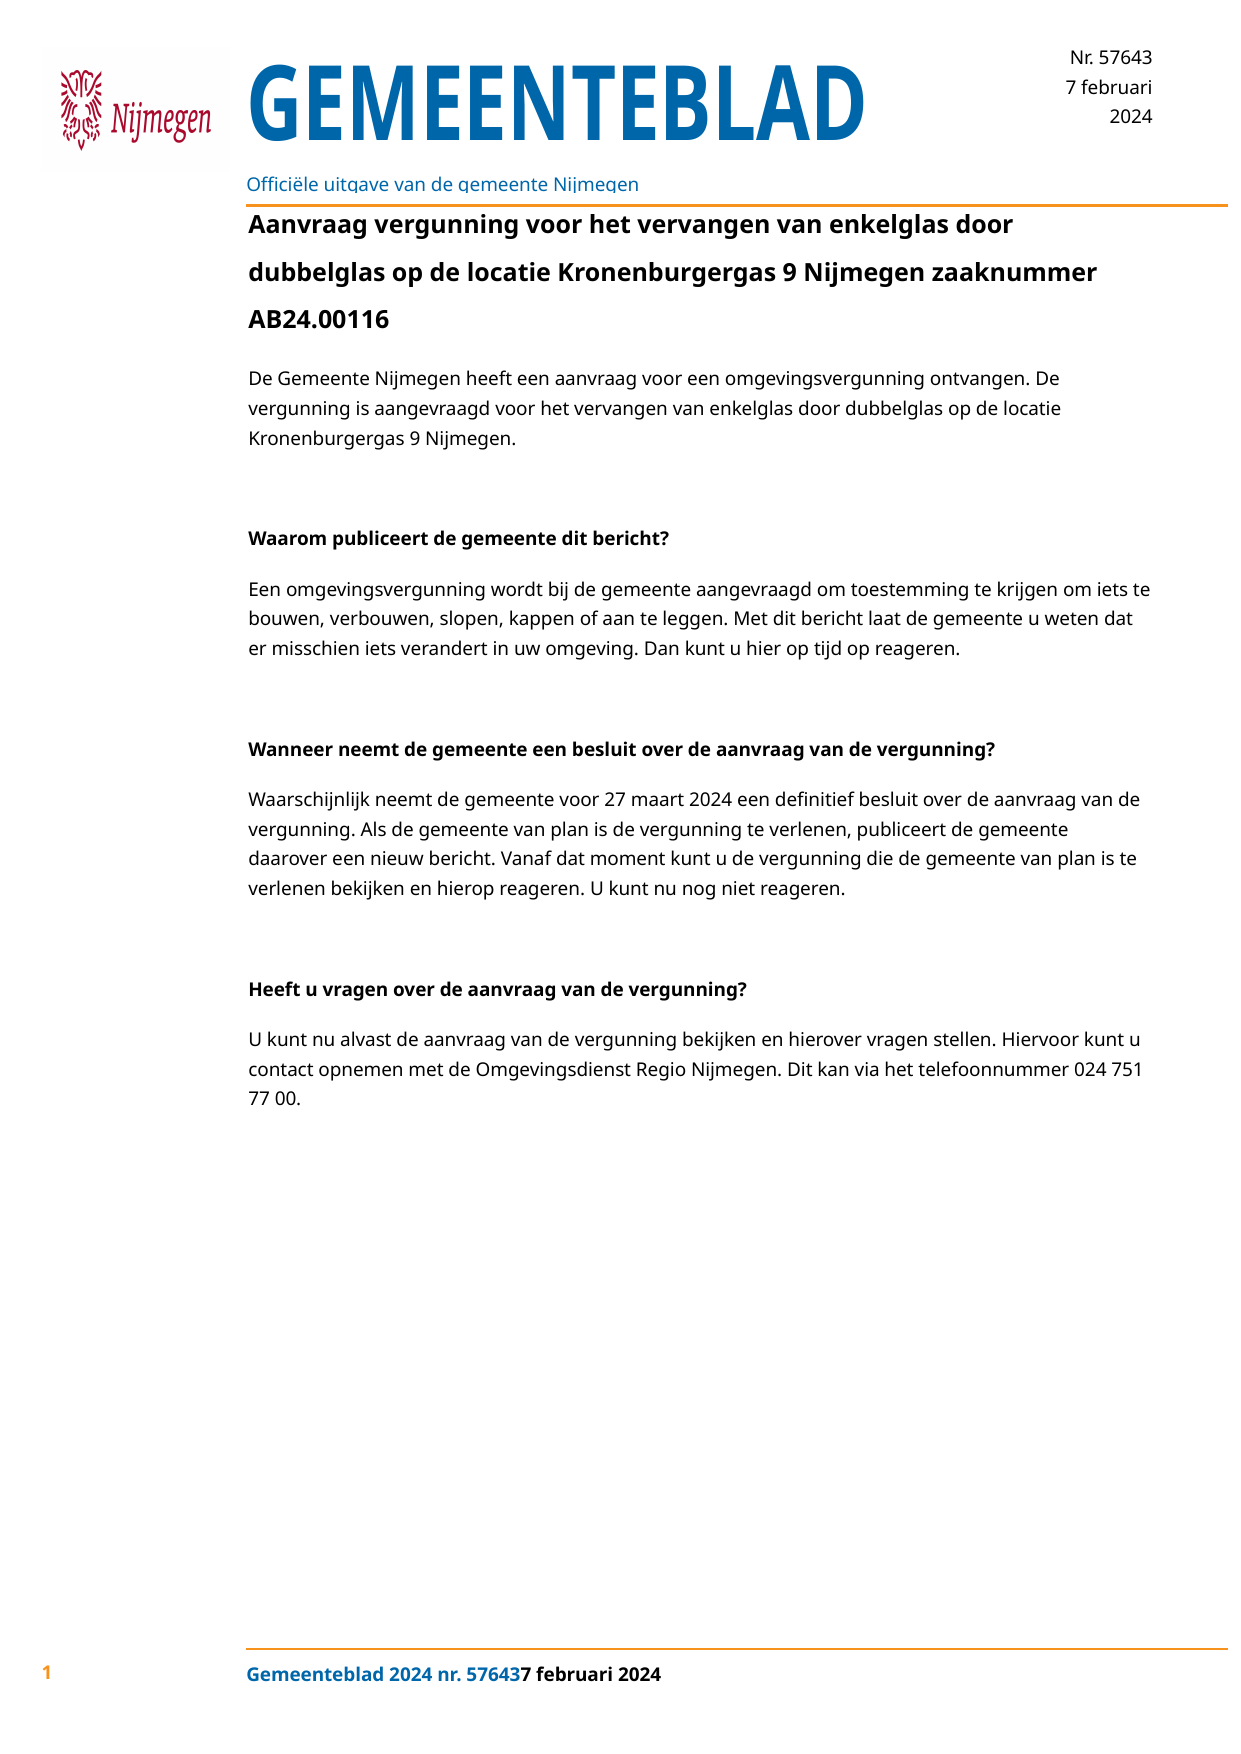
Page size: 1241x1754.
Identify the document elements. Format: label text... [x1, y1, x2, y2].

text De Gemeente Nijmegen heeft een aanvraag voor een omgevingsvergunning ontvangen. De vergunning is aangevraagd voor het vervangen van enkelglas door dubbelglas op de locatie Kronenburgergas 9 Nijmegen. [248, 366, 1152, 450]
text Wanneer neemt de gemeente een besluit over de aanvraag van de vergunning? [248, 736, 1152, 762]
text U kunt nu alvast de aanvraag van de vergunning bekijken en hierover vragen stellen. Hiervoor kunt u contact opnemen met de Omgevingsdienst Regio Nijmegen. Dit kan via het telefoonnummer 024 751 77 00. [248, 1026, 1152, 1111]
text Heeft u vragen over de aanvraag van de vergunning? [248, 976, 1152, 1002]
picture [41, 47, 231, 172]
text Waarom publiceert de gemeente dit bericht? [248, 526, 1152, 551]
text Een omgevingsvergunning wordt bij de gemeente aangevraagd om toestemming te krijgen om iets te bouwen, verbouwen, slopen, kappen of aan te leggen. Met dit bericht laat de gemeente u weten dat er misschien iets verandert in uw omgeving. Dan kunt u hier op tijd op reageren. [248, 576, 1152, 661]
text Aanvraag vergunning voor het vervangen van enkelglas door dubbelglas op de locatie Kronenburgergas 9 Nijmegen zaaknummer AB24.00116 [248, 207, 1152, 336]
text Waarschijnlijk neemt de gemeente voor 27 maart 2024 een definitief besluit over de aanvraag van de vergunning. Als de gemeente van plan is de vergunning te verlenen, publiceert de gemeente daarover een nieuw bericht. Vanaf dat moment kunt u de vergunning die de gemeente van plan is te verlenen bekijken en hierop reageren. U kunt nu nog niet reageren. [248, 786, 1152, 901]
